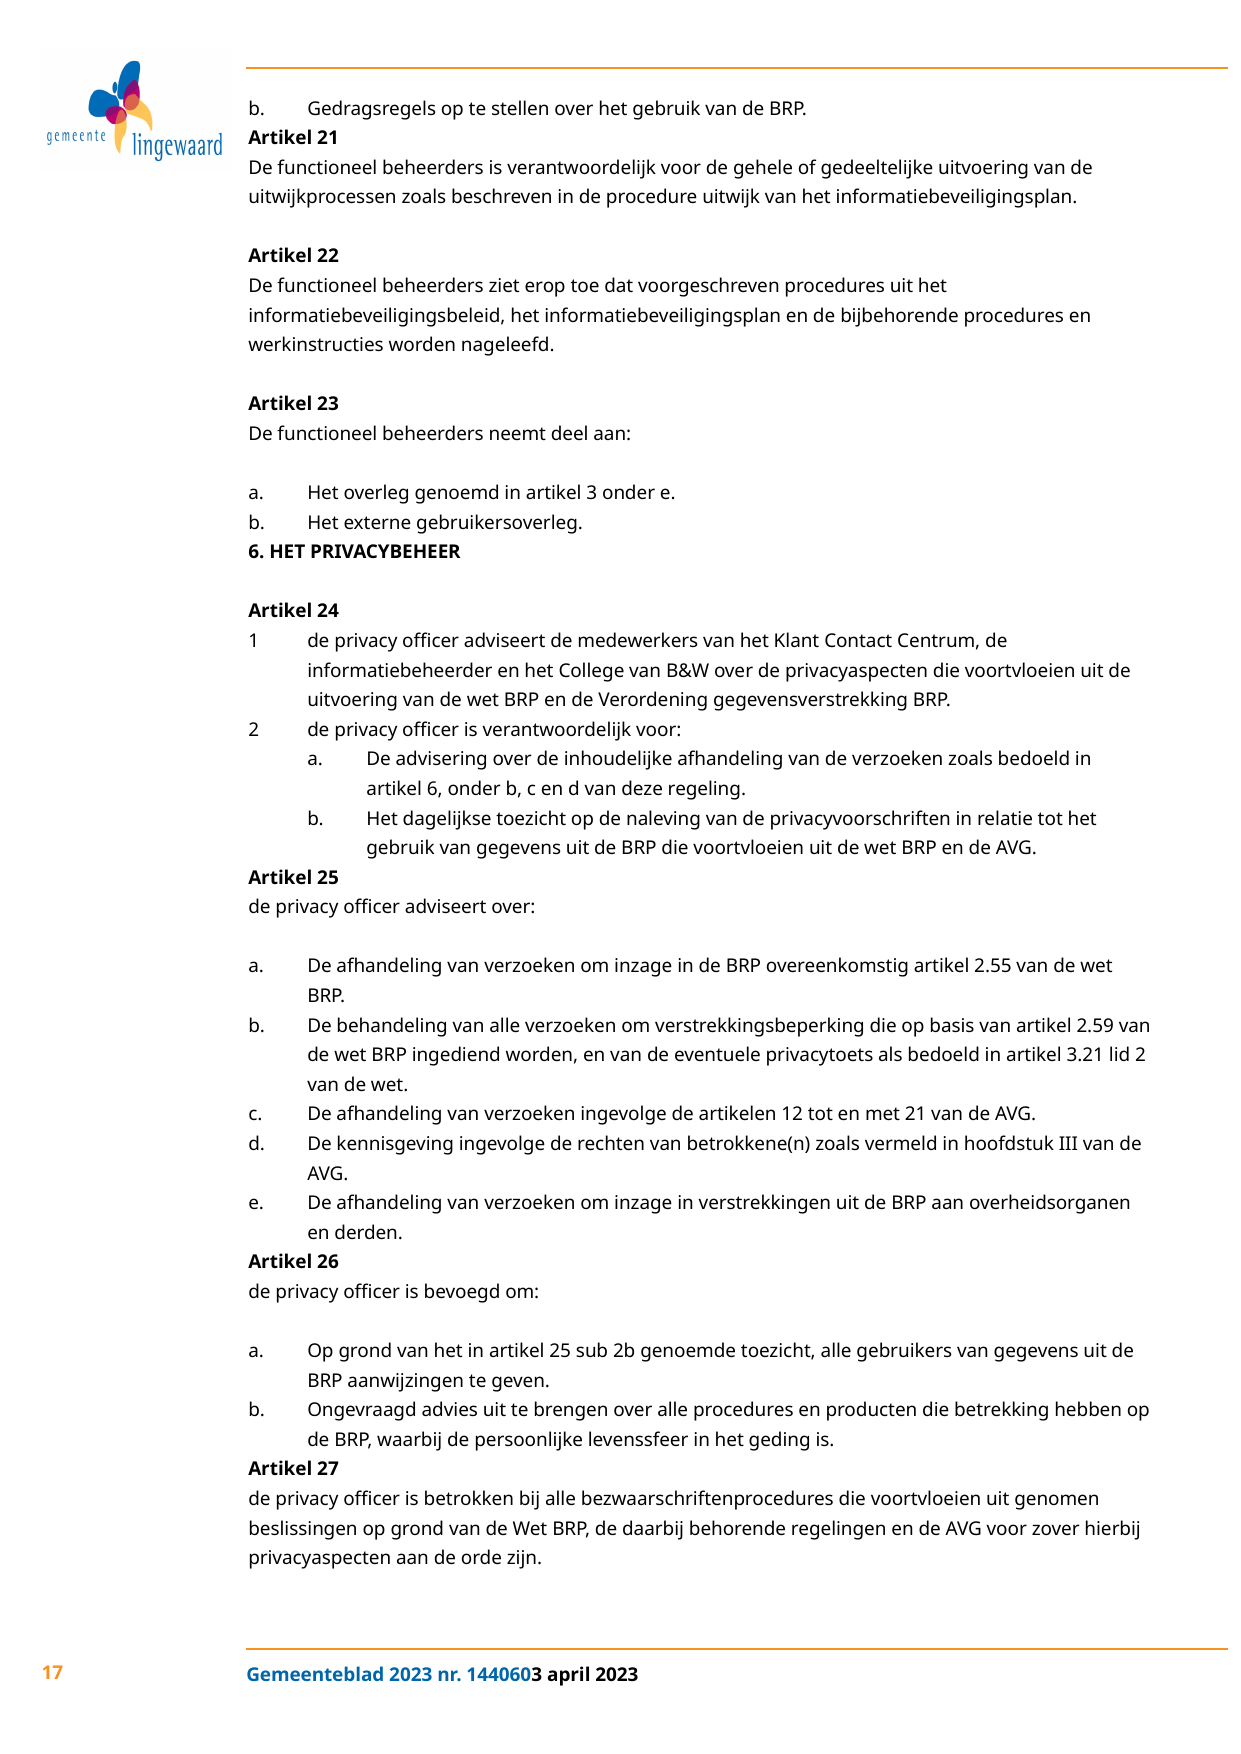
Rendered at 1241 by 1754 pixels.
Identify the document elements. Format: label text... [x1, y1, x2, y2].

list Gedragsregels op te stellen over het gebruik van de BRP. [248, 95, 1152, 121]
list De advisering over de inhoudelijke afhandeling van de verzoeken zoals bedoeld in artikel 6, onder b, c en d van deze regeling. [307, 746, 1152, 801]
text Artikel 26 [248, 1248, 1152, 1274]
text De functioneel beheerders is verantwoordelijk voor de gehele of gedeeltelijke uitvoering van de uitwijkprocessen zoals beschreven in de procedure uitwijk van het informatiebeveiligingsplan. [248, 154, 1152, 209]
text De functioneel beheerders neemt deel aan: [248, 420, 1152, 446]
list Ongevraagd advies uit te brengen over alle procedures en producten die betrekking hebben op de BRP, waarbij de persoonlijke levenssfeer in het geding is. [248, 1396, 1152, 1452]
picture [41, 47, 231, 172]
list Het externe gebruikersoverleg. [248, 509, 1152, 535]
list De afhandeling van verzoeken ingevolge de artikelen 12 tot en met 21 van de AVG. [248, 1101, 1152, 1126]
list De kennisgeving ingevolge de rechten van betrokkene(n) zoals vermeld in hoofdstuk III van de AVG. [248, 1130, 1152, 1186]
text Artikel 21 [248, 124, 1152, 150]
text De functioneel beheerders ziet erop toe dat voorgeschreven procedures uit het informatiebeveiligingsbeleid, het informatiebeveiligingsplan en de bijbehorende procedures en werkinstructies worden nageleefd. [248, 272, 1152, 357]
text Artikel 25 [248, 864, 1152, 890]
text de privacy officer is bevoegd om: [248, 1278, 1152, 1304]
list Het dagelijkse toezicht op de naleving van de privacyvoorschriften in relatie tot het gebruik van gegevens uit de BRP die voortvloeien uit de wet BRP en de AVG. [307, 805, 1152, 860]
text de privacy officer adviseert over: [248, 893, 1152, 919]
list Het overleg genoemd in artikel 3 onder e. [248, 479, 1152, 505]
list De afhandeling van verzoeken om inzage in de BRP overeenkomstig artikel 2.55 van de wet BRP. [248, 953, 1152, 1008]
list Op grond van het in artikel 25 sub 2b genoemde toezicht, alle gebruikers van gegevens uit de BRP aanwijzingen te geven. [248, 1337, 1152, 1393]
list de privacy officer adviseert de medewerkers van het Klant Contact Centrum, de informatiebeheerder en het College van B&W over de privacyaspecten die voortvloeien uit de uitvoering van de wet BRP en de Verordening gegevensverstrekking BRP. [248, 627, 1152, 712]
list De afhandeling van verzoeken om inzage in verstrekkingen uit de BRP aan overheidsorganen en derden. [248, 1189, 1152, 1245]
text Artikel 23 [248, 391, 1152, 416]
list De behandeling van alle verzoeken om verstrekkingsbeperking die op basis van artikel 2.59 van de wet BRP ingediend worden, en van de eventuele privacytoets als bedoeld in artikel 3.21 lid 2 van de wet. [248, 1012, 1152, 1097]
text Artikel 22 [248, 243, 1152, 268]
list de privacy officer is verantwoordelijk voor: [248, 716, 1152, 742]
text 6. HET PRIVACYBEHEER [248, 538, 1152, 564]
text Artikel 24 [248, 598, 1152, 623]
text de privacy officer is betrokken bij alle bezwaarschriftenprocedures die voortvloeien uit genomen beslissingen op grond van de Wet BRP, de daarbij behorende regelingen en de AVG voor zover hierbij privacyaspecten aan de orde zijn. [248, 1485, 1152, 1570]
text Artikel 27 [248, 1456, 1152, 1481]
